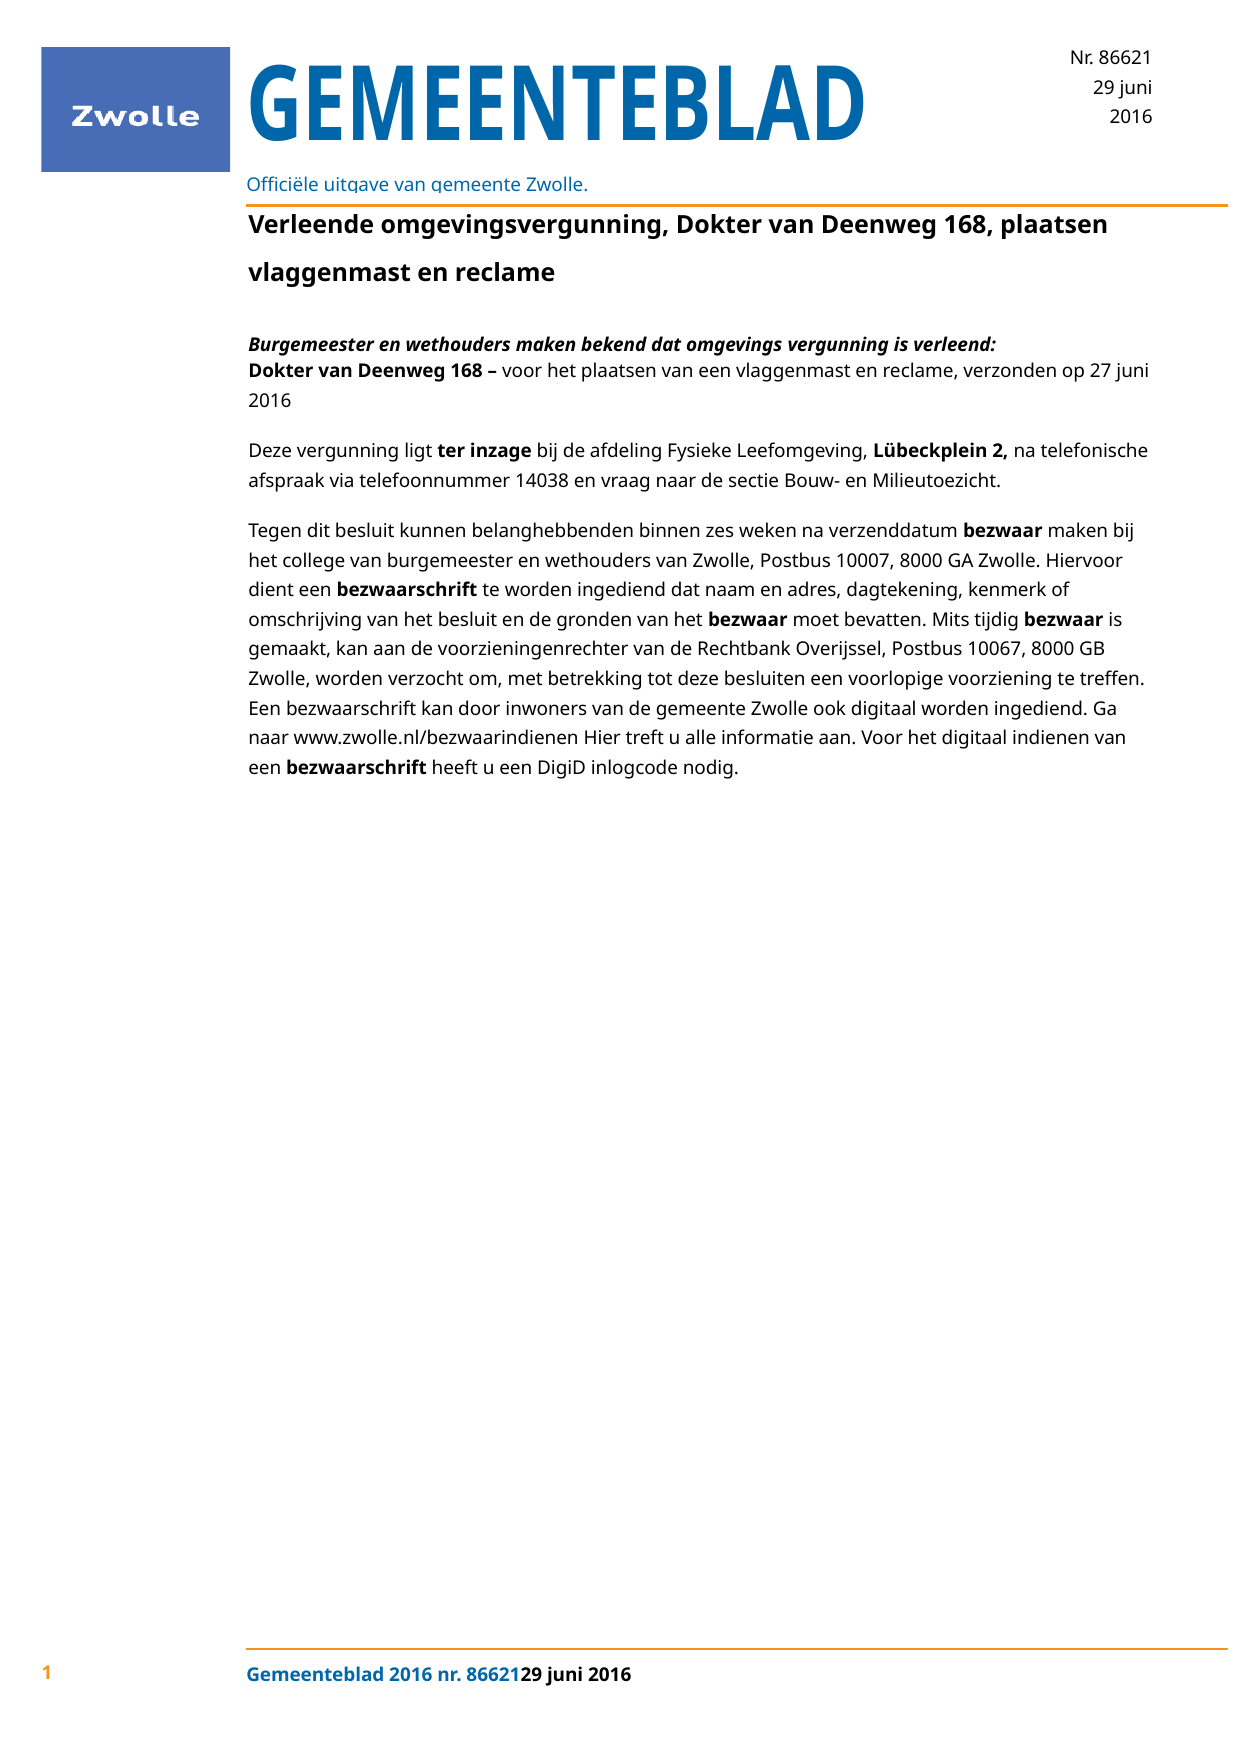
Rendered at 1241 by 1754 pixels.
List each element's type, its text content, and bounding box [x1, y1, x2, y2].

text Tegen dit besluit kunnen belanghebbenden binnen zes weken na verzenddatum bezwaar maken bij het college van burgemeester en wethouders van Zwolle, Postbus 10007, 8000 GA Zwolle. Hiervoor dient een bezwaarschrift te worden ingediend dat naam en adres, dagtekening, kenmerk of omschrijving van het besluit en de gronden van het bezwaar moet bevatten. Mits tijdig bezwaar is gemaakt, kan aan de voorzieningenrechter van de Rechtbank Overijssel, Postbus 10067, 8000 GB Zwolle, worden verzocht om, met betrekking tot deze besluiten een voorlopige voorziening te treffen. Een bezwaarschrift kan door inwoners van de gemeente Zwolle ook digitaal worden ingediend. Ga naar www.zwolle.nl/bezwaarindienen Hier treft u alle informatie aan. Voor het digitaal indienen van een bezwaarschrift heeft u een DigiD inlogcode nodig. [248, 517, 1152, 779]
text Verleende omgevingsvergunning, Dokter van Deenweg 168, plaatsen vlaggenmast en reclame [248, 207, 1152, 288]
picture [41, 47, 231, 172]
text Deze vergunning ligt ter inzage bij de afdeling Fysieke Leefomgeving, Lübeckplein 2, na telefonische afspraak via telefoonnummer 14038 en vraag naar de sectie Bouw- en Milieutoezicht. [248, 437, 1152, 492]
text Dokter van Deenweg 168 – voor het plaatsen van een vlaggenmast en reclame, verzonden op 27 juni 2016 [248, 357, 1152, 412]
text Burgemeester en wethouders maken bekend dat omgevings vergunning is verleend: [248, 331, 1152, 357]
